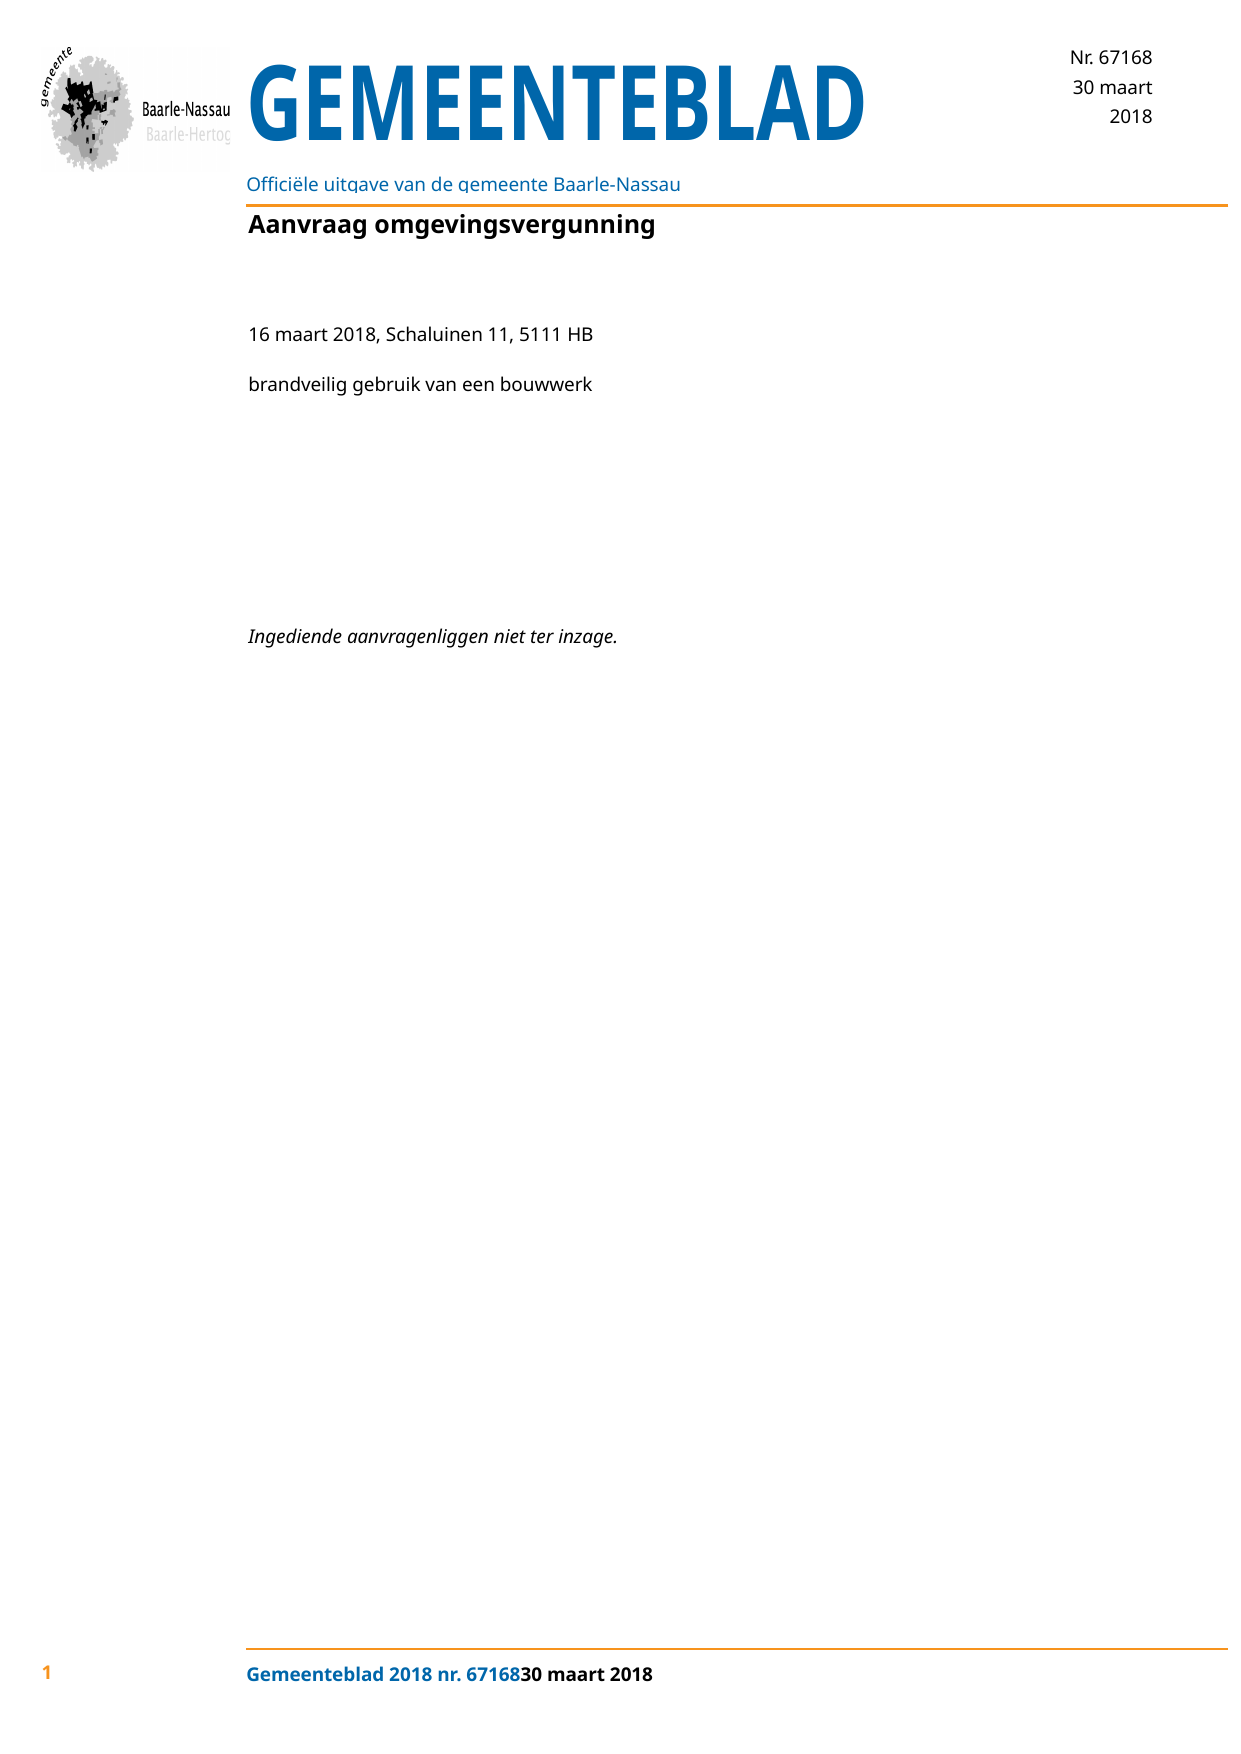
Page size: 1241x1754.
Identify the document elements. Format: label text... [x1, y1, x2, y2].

text brandveilig gebruik van een bouwwerk [248, 371, 1152, 397]
picture [41, 47, 231, 172]
text 16 maart 2018, Schaluinen 11, 5111 HB [248, 321, 1152, 346]
text Aanvraag omgevingsvergunning [248, 207, 1152, 241]
text Ingediende aanvragenliggen niet ter inzage. [248, 623, 1152, 649]
